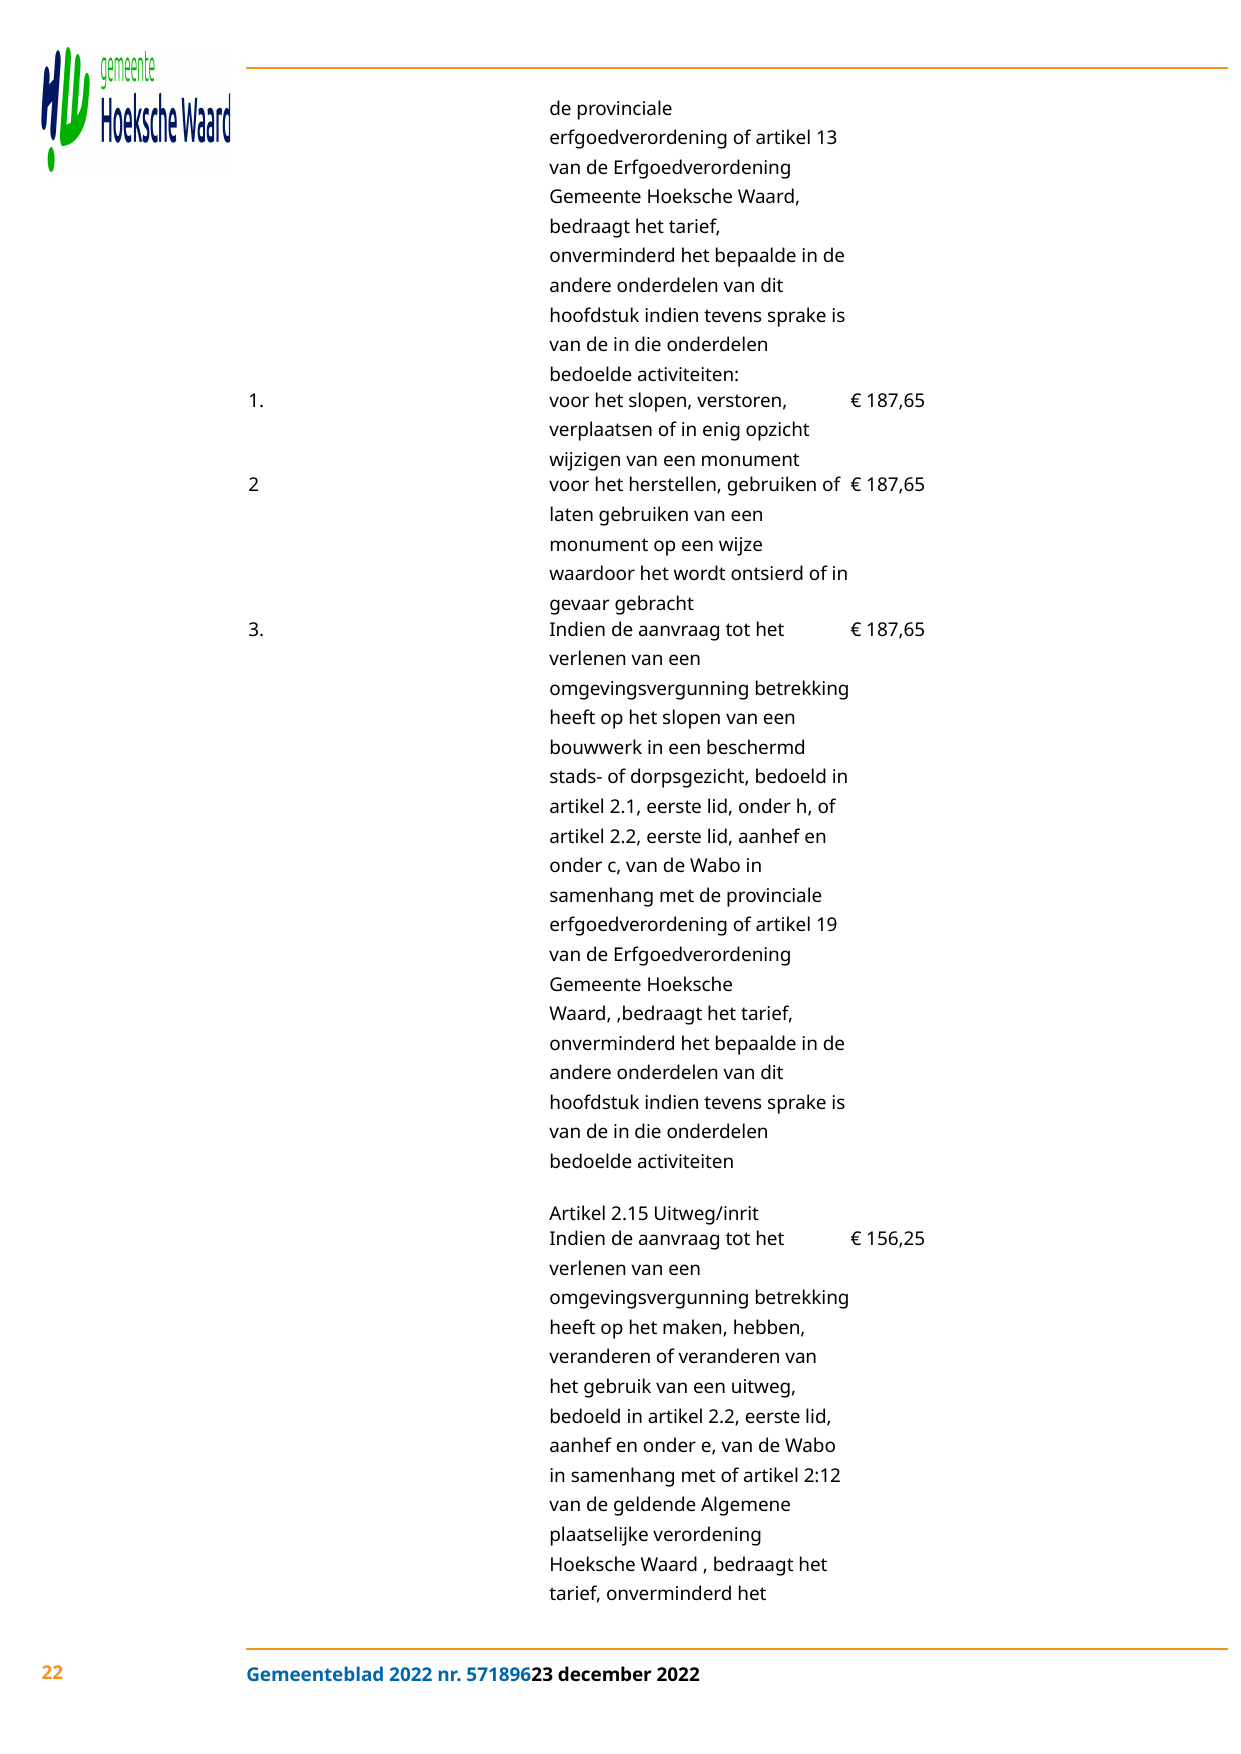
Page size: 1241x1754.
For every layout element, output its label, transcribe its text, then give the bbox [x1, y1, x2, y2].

table_cell [248, 95, 549, 387]
table_cell [850, 95, 1152, 387]
table_cell € 187,65 [850, 616, 1152, 1174]
table_cell [248, 1174, 549, 1200]
table_cell € 187,65 [850, 387, 1152, 472]
table_cell € 187,65 [850, 472, 1152, 616]
table_cell [850, 1174, 1152, 1200]
table_cell [248, 1200, 549, 1225]
table_cell de provinciale erfgoedverordening of artikel 13 van de Erfgoedverordening Gemeente Hoeksche Waard, bedraagt het tarief, onverminderd het bepaalde in de andere onderdelen van dit hoofdstuk indien tevens sprake is van de in die onderdelen bedoelde activiteiten: [549, 95, 850, 387]
table_cell [850, 1200, 1152, 1225]
table_cell € 156,25 [850, 1225, 1152, 1606]
table_cell Indien de aanvraag tot het verlenen van een omgevingsvergunning betrekking heeft op het maken, hebben, veranderen of veranderen van het gebruik van een uitweg, bedoeld in artikel 2.2, eerste lid, aanhef en onder e, van de Wabo in samenhang met of artikel 2:12 van de geldende Algemene plaatselijke verordening Hoeksche Waard , bedraagt het tarief, onverminderd het [549, 1225, 850, 1606]
picture [41, 47, 231, 172]
table_cell voor het herstellen, gebruiken of laten gebruiken van een monument op een wijze waardoor het wordt ontsierd of in gevaar gebracht [549, 472, 850, 616]
table_cell 2 [248, 472, 549, 616]
table_cell 3. [248, 616, 549, 1174]
table_cell voor het slopen, verstoren, verplaatsen of in enig opzicht wijzigen van een monument [549, 387, 850, 472]
table_cell Indien de aanvraag tot het verlenen van een omgevingsvergunning betrekking heeft op het slopen van een bouwwerk in een beschermd stads- of dorpsgezicht, bedoeld in artikel 2.1, eerste lid, onder h, of artikel 2.2, eerste lid, aanhef en onder c, van de Wabo in samenhang met de provinciale erfgoedverordening of artikel 19 van de Erfgoedverordening Gemeente Hoeksche Waard, ,bedraagt het tarief, onverminderd het bepaalde in de andere onderdelen van dit hoofdstuk indien tevens sprake is van de in die onderdelen bedoelde activiteiten [549, 616, 850, 1174]
table_cell [549, 1174, 850, 1200]
table_cell 1. [248, 387, 549, 472]
table_cell [248, 1225, 549, 1606]
table_cell Artikel 2.15 Uitweg/inrit [549, 1200, 850, 1225]
